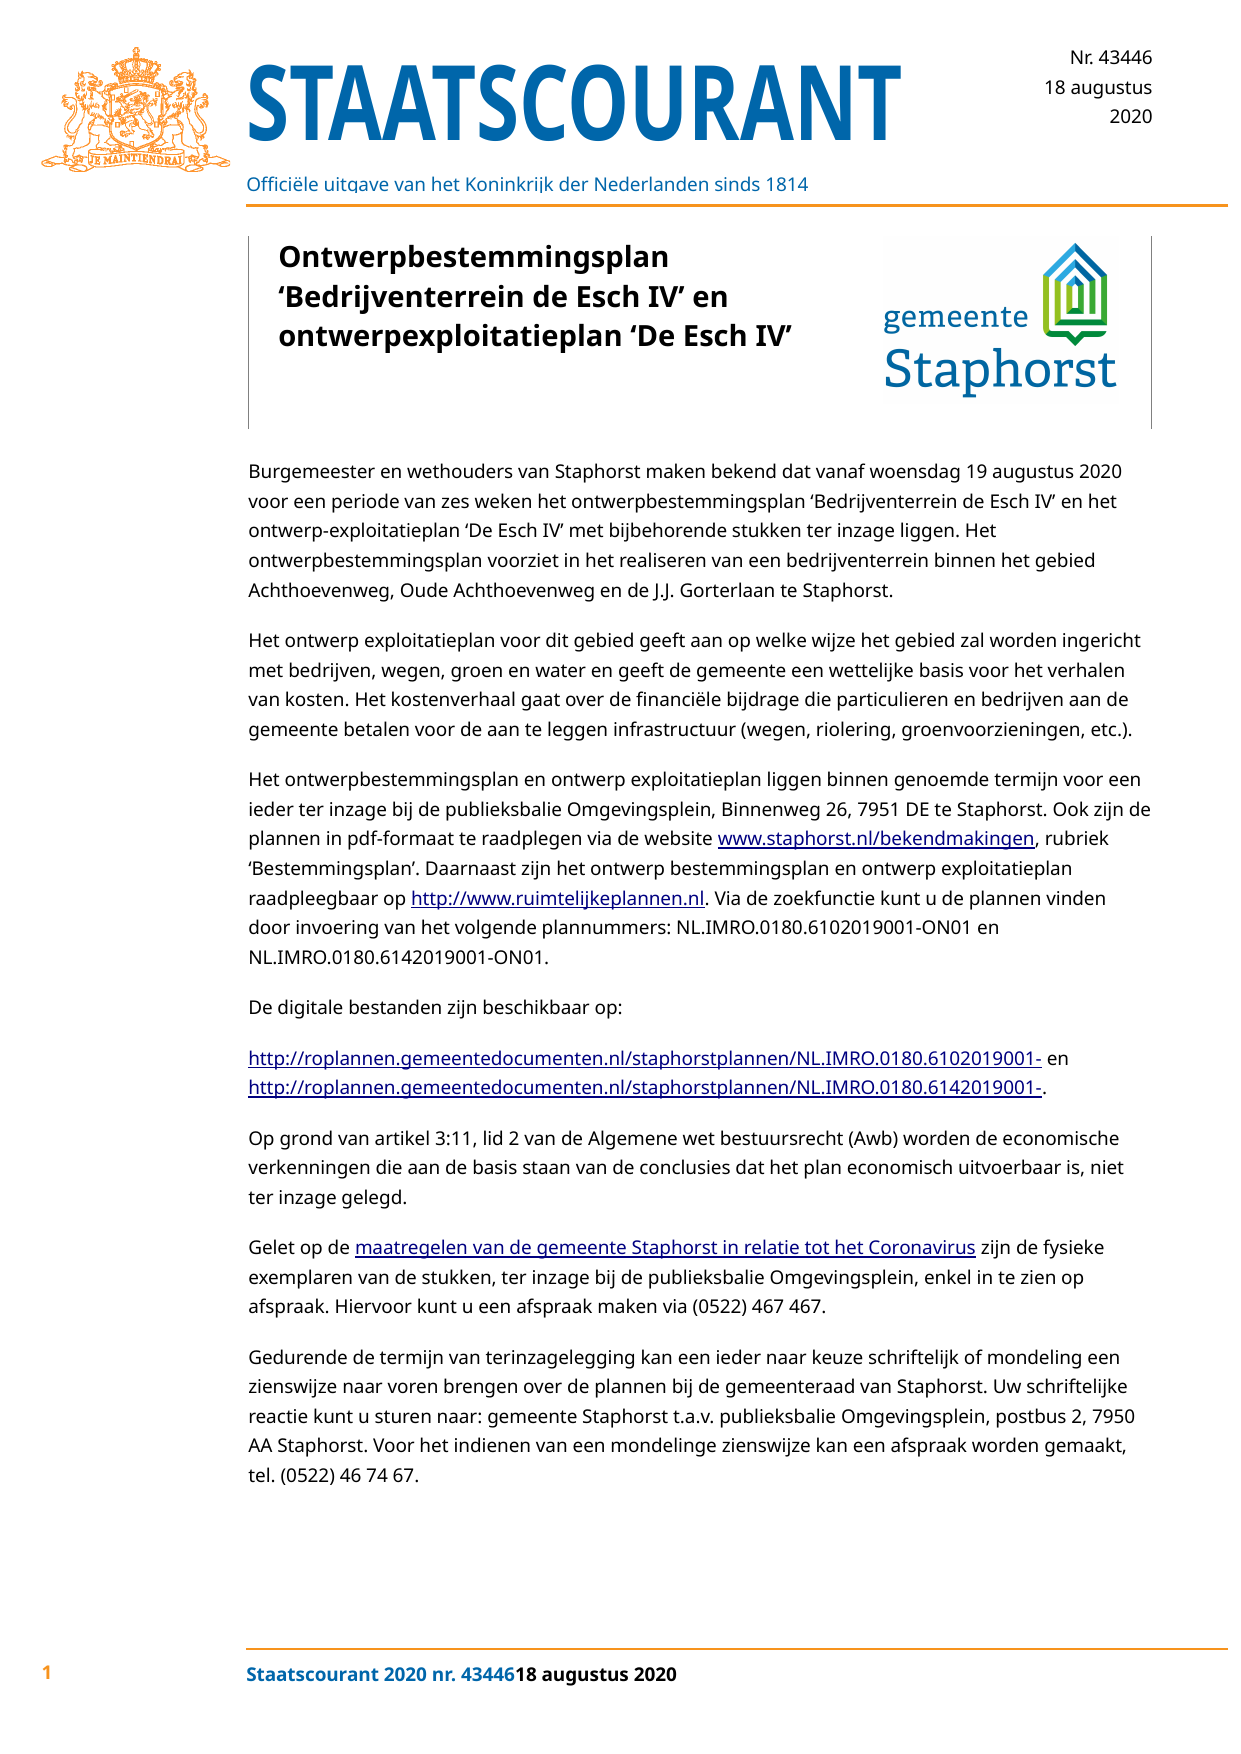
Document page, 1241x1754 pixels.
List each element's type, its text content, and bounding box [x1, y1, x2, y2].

text Gedurende de termijn van terinzagelegging kan een ieder naar keuze schriftelijk of mondeling een zienswijze naar voren brengen over de plannen bij de gemeenteraad van Staphorst. Uw schriftelijke reactie kunt u sturen naar: gemeente Staphorst t.a.v. publieksbalie Omgevingsplein, postbus 2, 7950 AA Staphorst. Voor het indienen van een mondelinge zienswijze kan een afspraak worden gemaakt, tel. (0522) 46 74 67. [248, 1344, 1152, 1488]
text Het ontwerp exploitatieplan voor dit gebied geeft aan op welke wijze het gebied zal worden ingericht met bedrijven, wegen, groen en water en geeft de gemeente een wettelijke basis voor het verhalen van kosten. Het kostenverhaal gaat over de financiële bijdrage die particulieren en bedrijven aan de gemeente betalen voor de aan te leggen infrastructuur (wegen, riolering, groenvoorzieningen, etc.). [248, 627, 1152, 742]
picture [41, 47, 231, 172]
text De digitale bestanden zijn beschikbaar op: [248, 994, 1152, 1020]
text Het ontwerpbestemmingsplan en ontwerp exploitatieplan liggen binnen genoemde termijn voor een ieder ter inzage bij de publieksbalie Omgevingsplein, Binnenweg 26, 7951 DE te Staphorst. Ook zijn de plannen in pdf-formaat te raadplegen via de website www.staphorst.nl/bekendmakingen, rubriek ‘Bestemmingsplan’. Daarnaast zijn het ontwerp bestemmingsplan en ontwerp exploitatieplan raadpleegbaar op http://www.ruimtelijkeplannen.nl. Via de zoekfunctie kunt u de plannen vinden door invoering van het volgende plannummers: NL.IMRO.0180.6102019001-ON01 en NL.IMRO.0180.6142019001-ON01. [248, 766, 1152, 970]
picture [882, 236, 1119, 404]
text Burgemeester en wethouders van Staphorst maken bekend dat vanaf woensdag 19 augustus 2020 voor een periode van zes weken het ontwerpbestemmingsplan ‘Bedrijventerrein de Esch IV’ en het ontwerp-exploitatieplan ‘De Esch IV’ met bijbehorende stukken ter inzage liggen. Het ontwerpbestemmingsplan voorziet in het realiseren van een bedrijventerrein binnen het gebied Achthoevenweg, Oude Achthoevenweg en de J.J. Gorterlaan te Staphorst. [248, 458, 1152, 603]
table_header Ontwerpbestemmingsplan ‘Bedrijventerrein de Esch IV’ en ontwerpexploitatieplan ‘De Esch IV’ [249, 236, 850, 429]
text http://roplannen.gemeentedocumenten.nl/staphorstplannen/NL.IMRO.0180.6102019001- en http://roplannen.gemeentedocumenten.nl/staphorstplannen/NL.IMRO.0180.6142019001-. [248, 1045, 1152, 1100]
text Gelet op de maatregelen van de gemeente Staphorst in relatie tot het Coronavirus zijn de fysieke exemplaren van de stukken, ter inzage bij de publieksbalie Omgevingsplein, enkel in te zien op afspraak. Hiervoor kunt u een afspraak maken via (0522) 467 467. [248, 1234, 1152, 1319]
text Op grond van artikel 3:11, lid 2 van de Algemene wet bestuursrecht (Awb) worden de economische verkenningen die aan de basis staan van de conclusies dat het plan economisch uitvoerbaar is, niet ter inzage gelegd. [248, 1125, 1152, 1210]
table_header [850, 236, 1151, 429]
